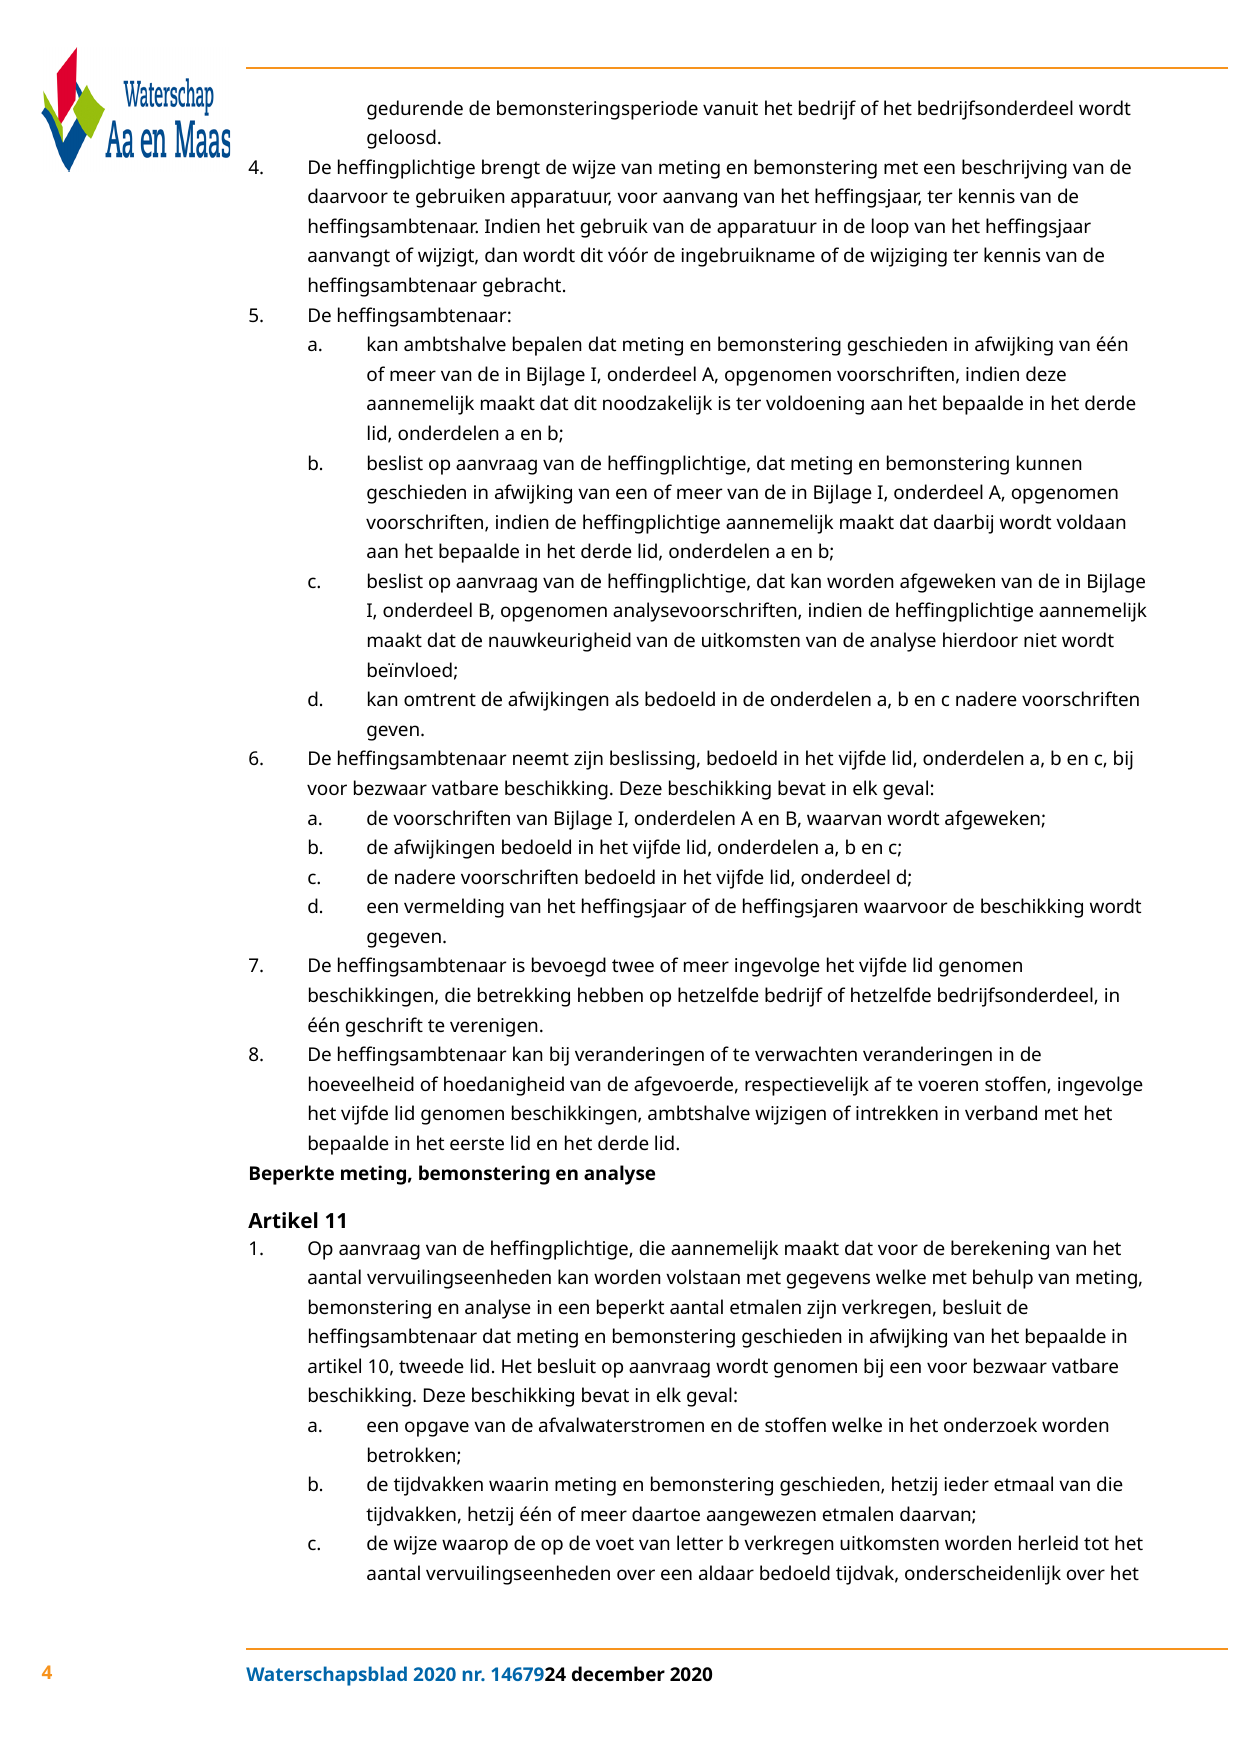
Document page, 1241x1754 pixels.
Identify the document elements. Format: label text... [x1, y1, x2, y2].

list kan ambtshalve bepalen dat meting en bemonstering geschieden in afwijking van één of meer van de in Bijlage I, onderdeel A, opgenomen voorschriften, indien deze aannemelijk maakt dat dit noodzakelijk is ter voldoening aan het bepaalde in het derde lid, onderdelen a en b; [307, 331, 1152, 446]
list beslist op aanvraag van de heffingplichtige, dat kan worden afgeweken van de in Bijlage I, onderdeel B, opgenomen analysevoorschriften, indien de heffingplichtige aannemelijk maakt dat de nauwkeurigheid van de uitkomsten van de analyse hierdoor niet wordt beïnvloed; [307, 568, 1152, 683]
picture [41, 47, 231, 172]
list De heffingsambtenaar: [248, 302, 1152, 328]
list beslist op aanvraag van de heffingplichtige, dat meting en bemonstering kunnen geschieden in afwijking van een of meer van de in Bijlage I, onderdeel A, opgenomen voorschriften, indien de heffingplichtige aannemelijk maakt dat daarbij wordt voldaan aan het bepaalde in het derde lid, onderdelen a en b; [307, 450, 1152, 564]
list een opgave van de afvalwaterstromen en de stoffen welke in het onderzoek worden betrokken; [307, 1412, 1152, 1468]
list een vermelding van het heffingsjaar of de heffingsjaren waarvoor de beschikking wordt gegeven. [307, 893, 1152, 949]
list De heffingsambtenaar kan bij veranderingen of te verwachten veranderingen in de hoeveelheid of hoedanigheid van de afgevoerde, respectievelijk af te voeren stoffen, ingevolge het vijfde lid genomen beschikkingen, ambtshalve wijzigen of intrekken in verband met het bepaalde in het eerste lid en het derde lid. [248, 1041, 1152, 1156]
list De heffingsambtenaar is bevoegd twee of meer ingevolge het vijfde lid genomen beschikkingen, die betrekking hebben op hetzelfde bedrijf of hetzelfde bedrijfsonderdeel, in één geschrift te verenigen. [248, 953, 1152, 1038]
list kan omtrent de afwijkingen als bedoeld in de onderdelen a, b en c nadere voorschriften geven. [307, 686, 1152, 742]
text Artikel 11 [248, 1206, 1152, 1235]
list de nadere voorschriften bedoeld in het vijfde lid, onderdeel d; [307, 864, 1152, 890]
list De heffingsambtenaar neemt zijn beslissing, bedoeld in het vijfde lid, onderdelen a, b en c, bij voor bezwaar vatbare beschikking. Deze beschikking bevat in elk geval: [248, 746, 1152, 801]
list De heffingplichtige brengt de wijze van meting en bemonstering met een beschrijving van de daarvoor te gebruiken apparatuur, voor aanvang van het heffingsjaar, ter kennis van de heffingsambtenaar. Indien het gebruik van de apparatuur in de loop van het heffingsjaar aanvangt of wijzigt, dan wordt dit vóór de ingebruikname of de wijziging ter kennis van de heffingsambtenaar gebracht. [248, 154, 1152, 298]
text Beperkte meting, bemonstering en analyse [248, 1160, 1152, 1186]
list de wijze waarop de op de voet van letter b verkregen uitkomsten worden herleid tot het aantal vervuilingseenheden over een aldaar bedoeld tijdvak, onderscheidenlijk over het [307, 1531, 1152, 1586]
list Op aanvraag van de heffingplichtige, die aannemelijk maakt dat voor de berekening van het aantal vervuilingseenheden kan worden volstaan met gegevens welke met behulp van meting, bemonstering en analyse in een beperkt aantal etmalen zijn verkregen, besluit de heffingsambtenaar dat meting en bemonstering geschieden in afwijking van het bepaalde in artikel 10, tweede lid. Het besluit op aanvraag wordt genomen bij een voor bezwaar vatbare beschikking. Deze beschikking bevat in elk geval: [248, 1235, 1152, 1408]
list de tijdvakken waarin meting en bemonstering geschieden, hetzij ieder etmaal van die tijdvakken, hetzij één of meer daartoe aangewezen etmalen daarvan; [307, 1471, 1152, 1527]
list de voorschriften van Bijlage I, onderdelen A en B, waarvan wordt afgeweken; [307, 805, 1152, 831]
list de afwijkingen bedoeld in het vijfde lid, onderdelen a, b en c; [307, 834, 1152, 860]
list gedurende de bemonsteringsperiode vanuit het bedrijf of het bedrijfsonderdeel wordt geloosd. [307, 95, 1152, 150]
